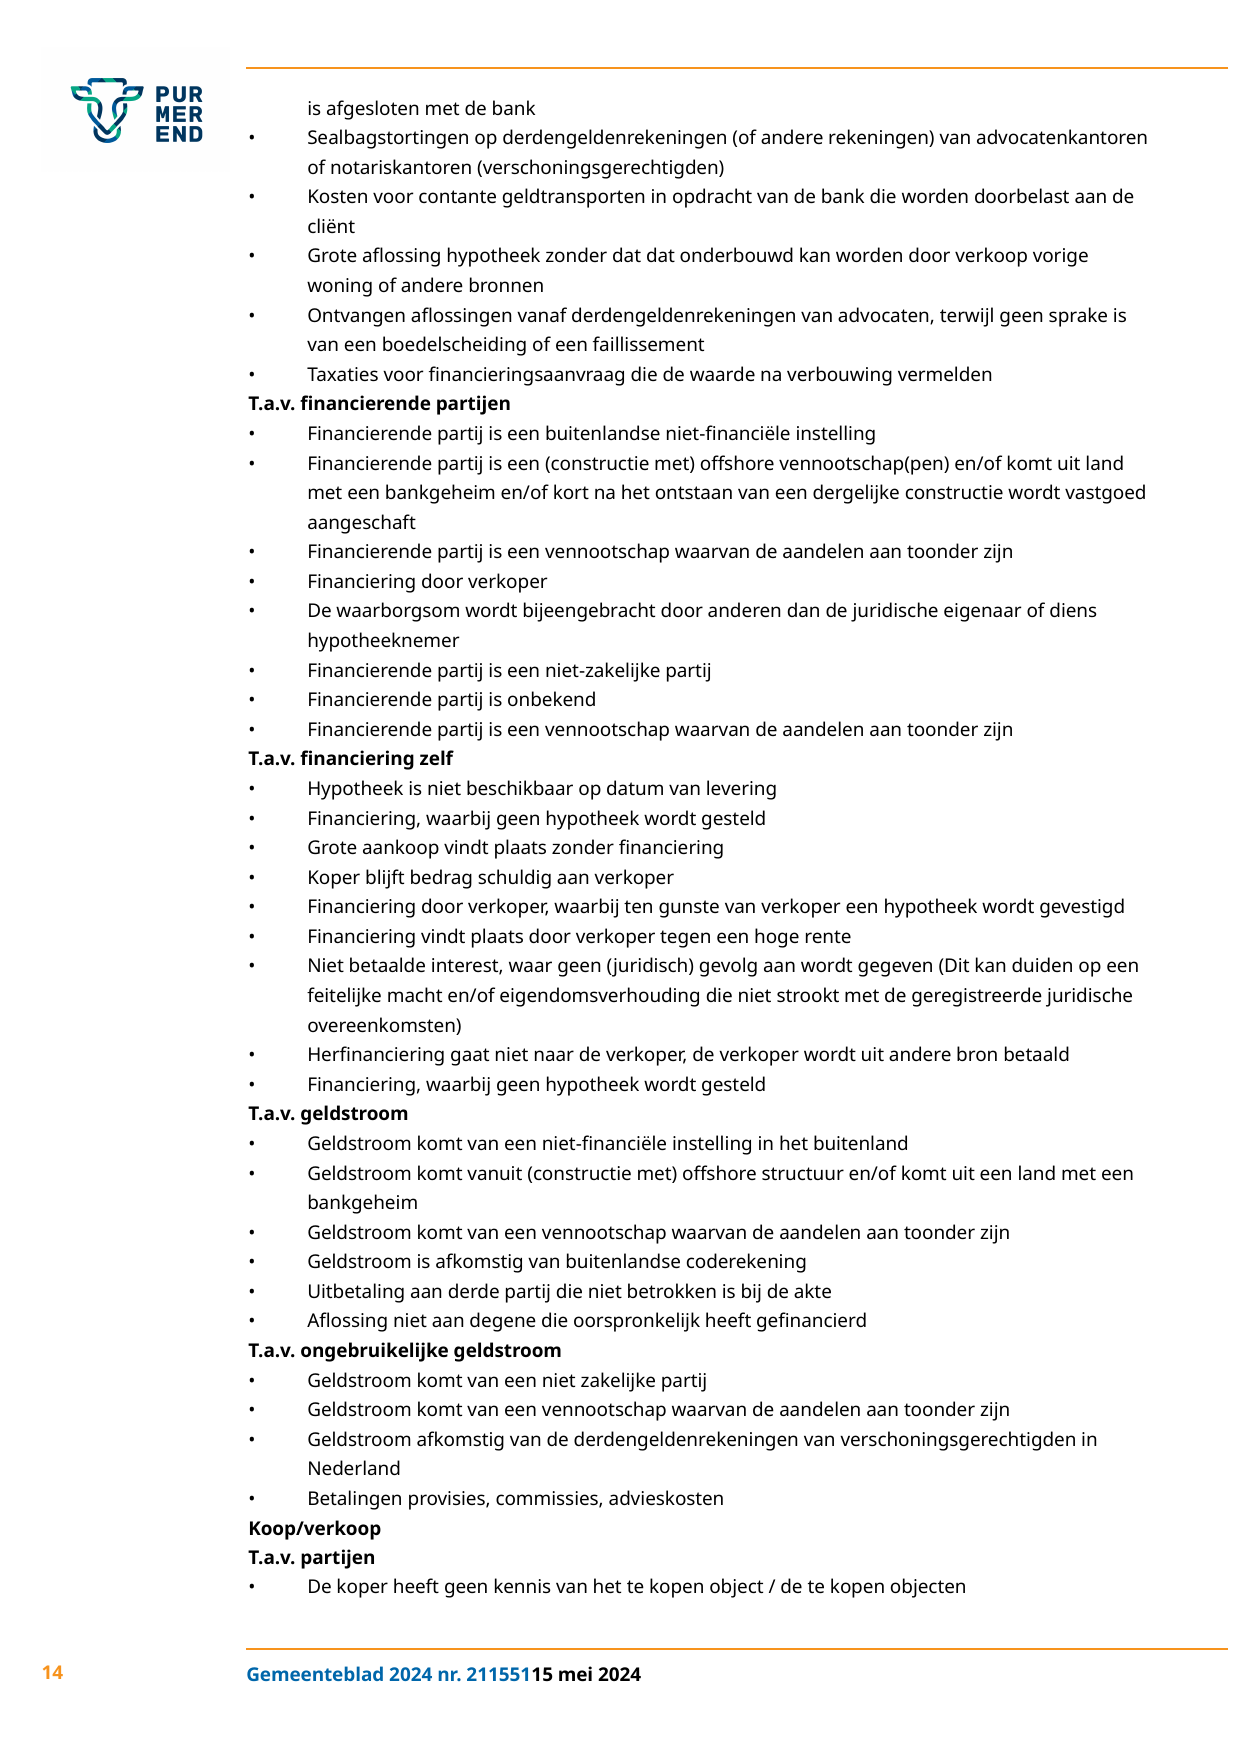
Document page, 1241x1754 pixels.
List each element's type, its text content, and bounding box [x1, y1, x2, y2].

list Financiering door verkoper, waarbij ten gunste van verkoper een hypotheek wordt gevestigd [248, 893, 1152, 919]
list Financiering, waarbij geen hypotheek wordt gesteld [248, 1071, 1152, 1097]
list is afgesloten met de bank [248, 95, 1152, 121]
picture [41, 47, 231, 172]
list Financierende partij is een (constructie met) offshore vennootschap(pen) en/of komt uit land met een bankgeheim en/of kort na het ontstaan van een dergelijke constructie wordt vastgoed aangeschaft [248, 450, 1152, 535]
list Geldstroom afkomstig van de derdengeldenrekeningen van verschoningsgerechtigden in Nederland [248, 1426, 1152, 1481]
list Sealbagstortingen op derdengeldenrekeningen (of andere rekeningen) van advocatenkantoren of notariskantoren (verschoningsgerechtigden) [248, 124, 1152, 180]
list Uitbetaling aan derde partij die niet betrokken is bij de akte [248, 1278, 1152, 1304]
list Financierende partij is een niet-zakelijke partij [248, 657, 1152, 683]
list Geldstroom komt van een vennootschap waarvan de aandelen aan toonder zijn [248, 1396, 1152, 1422]
list De koper heeft geen kennis van het te kopen object / de te kopen objecten [248, 1573, 1152, 1599]
text T.a.v. partijen [248, 1544, 1152, 1569]
list Aflossing niet aan degene die oorspronkelijk heeft gefinancierd [248, 1308, 1152, 1333]
text T.a.v. financiering zelf [248, 746, 1152, 771]
list Herfinanciering gaat niet naar de verkoper, de verkoper wordt uit andere bron betaald [248, 1041, 1152, 1067]
list Financierende partij is een vennootschap waarvan de aandelen aan toonder zijn [248, 716, 1152, 742]
list De waarborgsom wordt bijeengebracht door anderen dan de juridische eigenaar of diens hypotheeknemer [248, 598, 1152, 653]
text T.a.v. financierende partijen [248, 391, 1152, 416]
list Financierende partij is een vennootschap waarvan de aandelen aan toonder zijn [248, 538, 1152, 564]
list Geldstroom komt van een niet-financiële instelling in het buitenland [248, 1130, 1152, 1156]
list Koper blijft bedrag schuldig aan verkoper [248, 864, 1152, 890]
list Betalingen provisies, commissies, advieskosten [248, 1485, 1152, 1511]
list Kosten voor contante geldtransporten in opdracht van de bank die worden doorbelast aan de cliënt [248, 183, 1152, 239]
list Financierende partij is onbekend [248, 686, 1152, 712]
list Geldstroom komt van een vennootschap waarvan de aandelen aan toonder zijn [248, 1219, 1152, 1245]
list Financierende partij is een buitenlandse niet-financiële instelling [248, 420, 1152, 446]
list Ontvangen aflossingen vanaf derdengeldenrekeningen van advocaten, terwijl geen sprake is van een boedelscheiding of een faillissement [248, 302, 1152, 357]
list Financiering vindt plaats door verkoper tegen een hoge rente [248, 923, 1152, 949]
text T.a.v. geldstroom [248, 1101, 1152, 1126]
list Taxaties voor financieringsaanvraag die de waarde na verbouwing vermelden [248, 361, 1152, 387]
list Geldstroom is afkomstig van buitenlandse coderekening [248, 1248, 1152, 1274]
table_header Koop/verkoop [248, 1515, 1152, 1541]
list Hypotheek is niet beschikbaar op datum van levering [248, 775, 1152, 801]
text T.a.v. ongebruikelijke geldstroom [248, 1337, 1152, 1363]
list Geldstroom komt van een niet zakelijke partij [248, 1367, 1152, 1393]
list Grote aflossing hypotheek zonder dat dat onderbouwd kan worden door verkoop vorige woning of andere bronnen [248, 243, 1152, 298]
list Financiering, waarbij geen hypotheek wordt gesteld [248, 805, 1152, 831]
list Grote aankoop vindt plaats zonder financiering [248, 834, 1152, 860]
list Niet betaalde interest, waar geen (juridisch) gevolg aan wordt gegeven (Dit kan duiden op een feitelijke macht en/of eigendomsverhouding die niet strookt met de geregistreerde juridische overeenkomsten) [248, 953, 1152, 1038]
list Financiering door verkoper [248, 568, 1152, 594]
list Geldstroom komt vanuit (constructie met) offshore structuur en/of komt uit een land met een bankgeheim [248, 1160, 1152, 1215]
